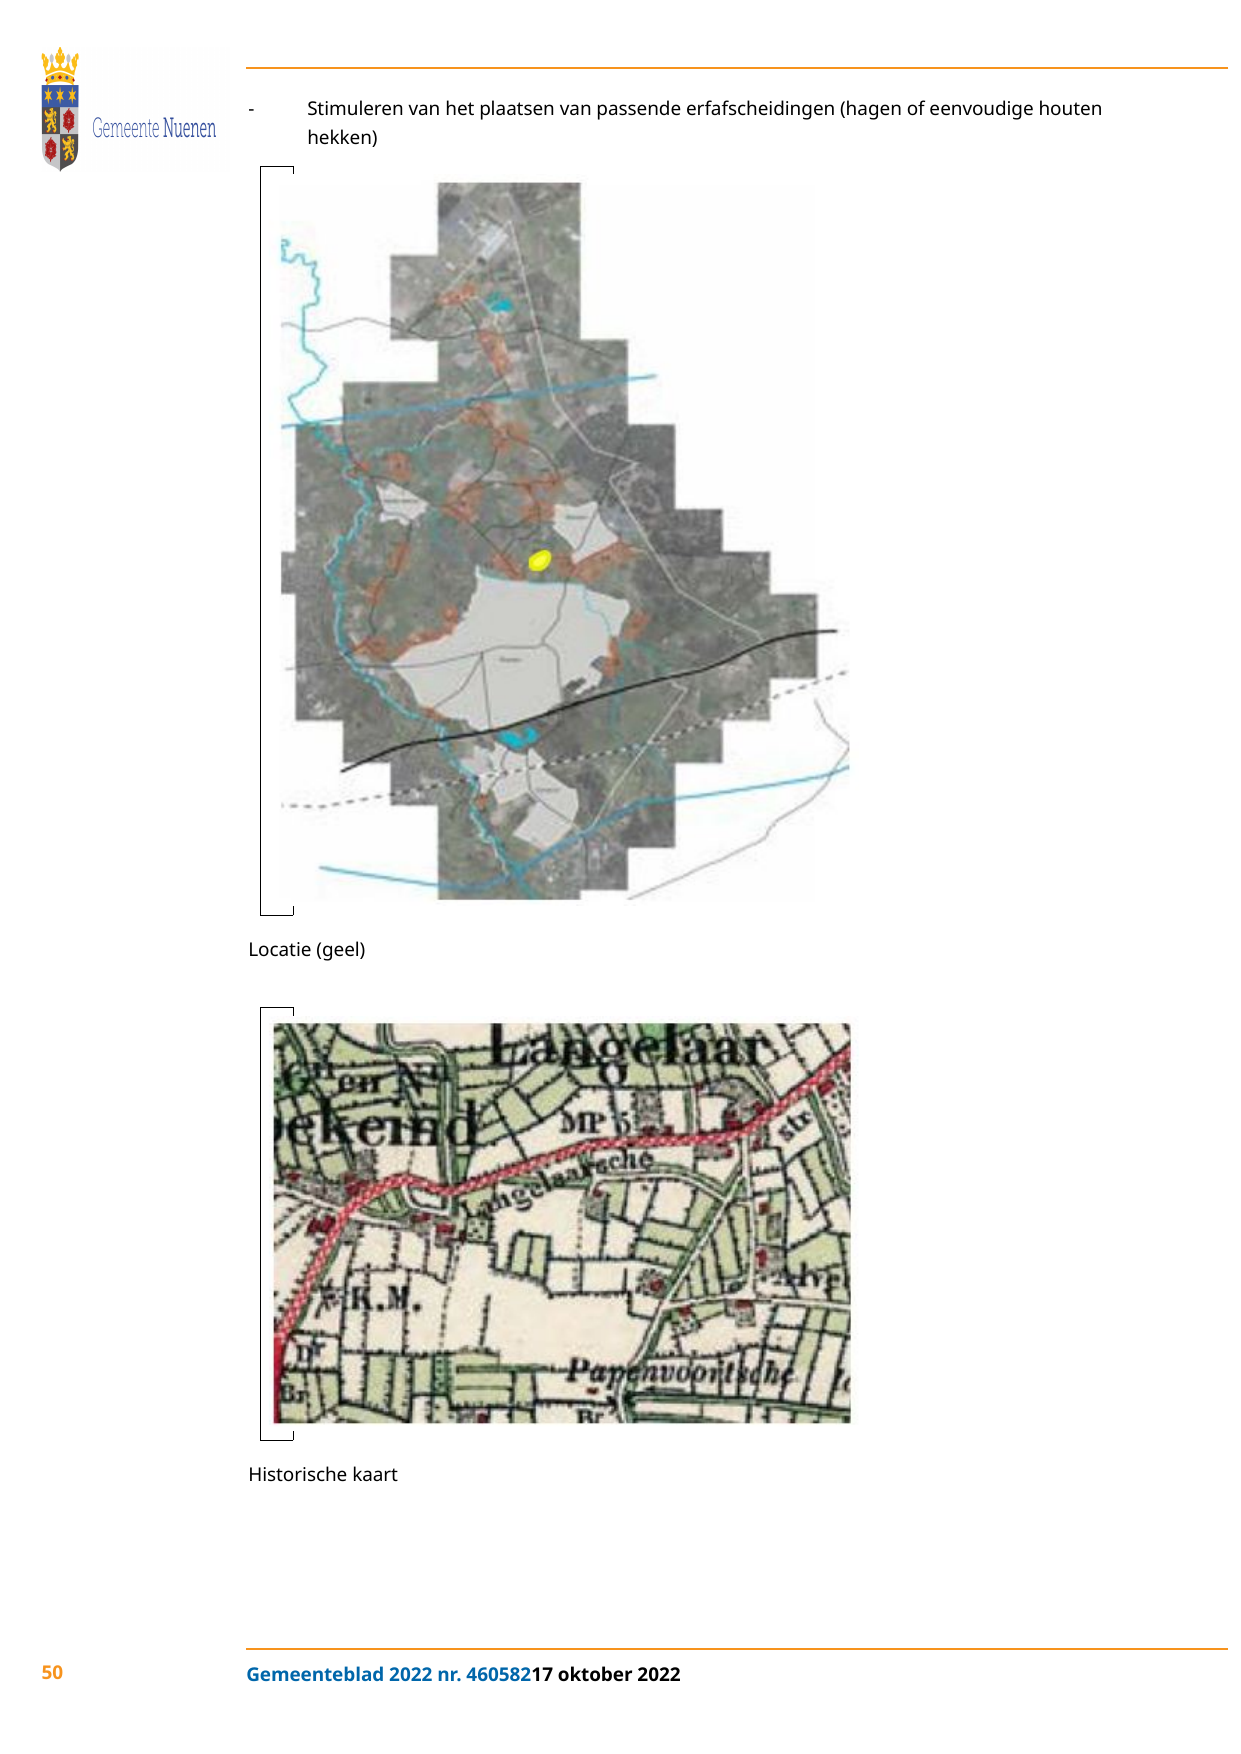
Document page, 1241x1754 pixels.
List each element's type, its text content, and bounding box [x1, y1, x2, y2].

text Locatie (geel) [248, 936, 1152, 962]
text Historische kaart [248, 1461, 1152, 1487]
list Stimuleren van het plaatsen van passende erfafscheidingen (hagen of eenvoudige houten hekken) [248, 95, 1152, 150]
picture [268, 1016, 860, 1431]
picture [268, 174, 860, 906]
picture [41, 47, 231, 172]
